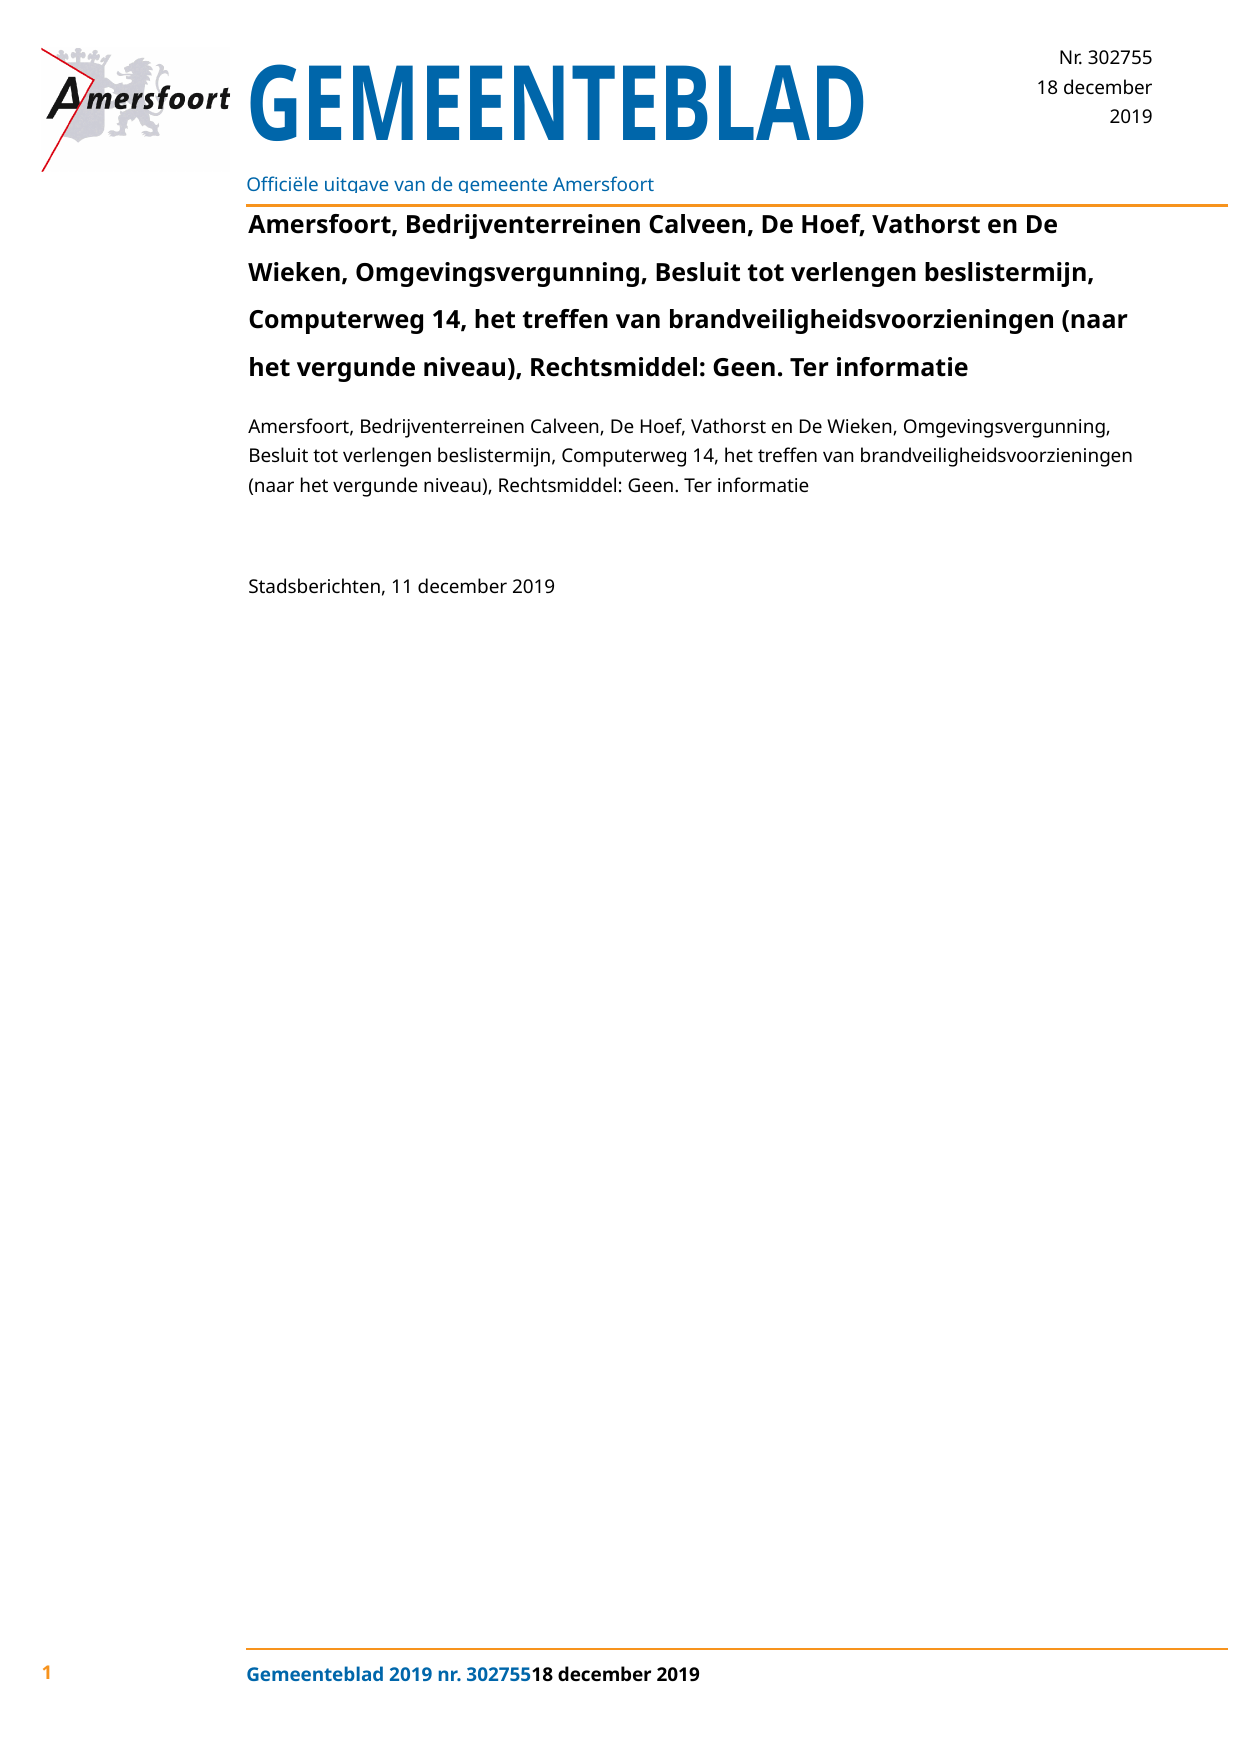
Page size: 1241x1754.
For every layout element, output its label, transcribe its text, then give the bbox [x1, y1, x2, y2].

text Amersfoort, Bedrijventerreinen Calveen, De Hoef, Vathorst en De Wieken, Omgevingsvergunning, Besluit tot verlengen beslistermijn, Computerweg 14, het treffen van brandveiligheidsvoorzieningen (naar het vergunde niveau), Rechtsmiddel: Geen. Ter informatie [248, 207, 1152, 384]
picture [41, 47, 231, 172]
text Stadsberichten, 11 december 2019 [248, 573, 1152, 599]
text Amersfoort, Bedrijventerreinen Calveen, De Hoef, Vathorst en De Wieken, Omgevingsvergunning, Besluit tot verlengen beslistermijn, Computerweg 14, het treffen van brandveiligheidsvoorzieningen (naar het vergunde niveau), Rechtsmiddel: Geen. Ter informatie [248, 413, 1152, 498]
